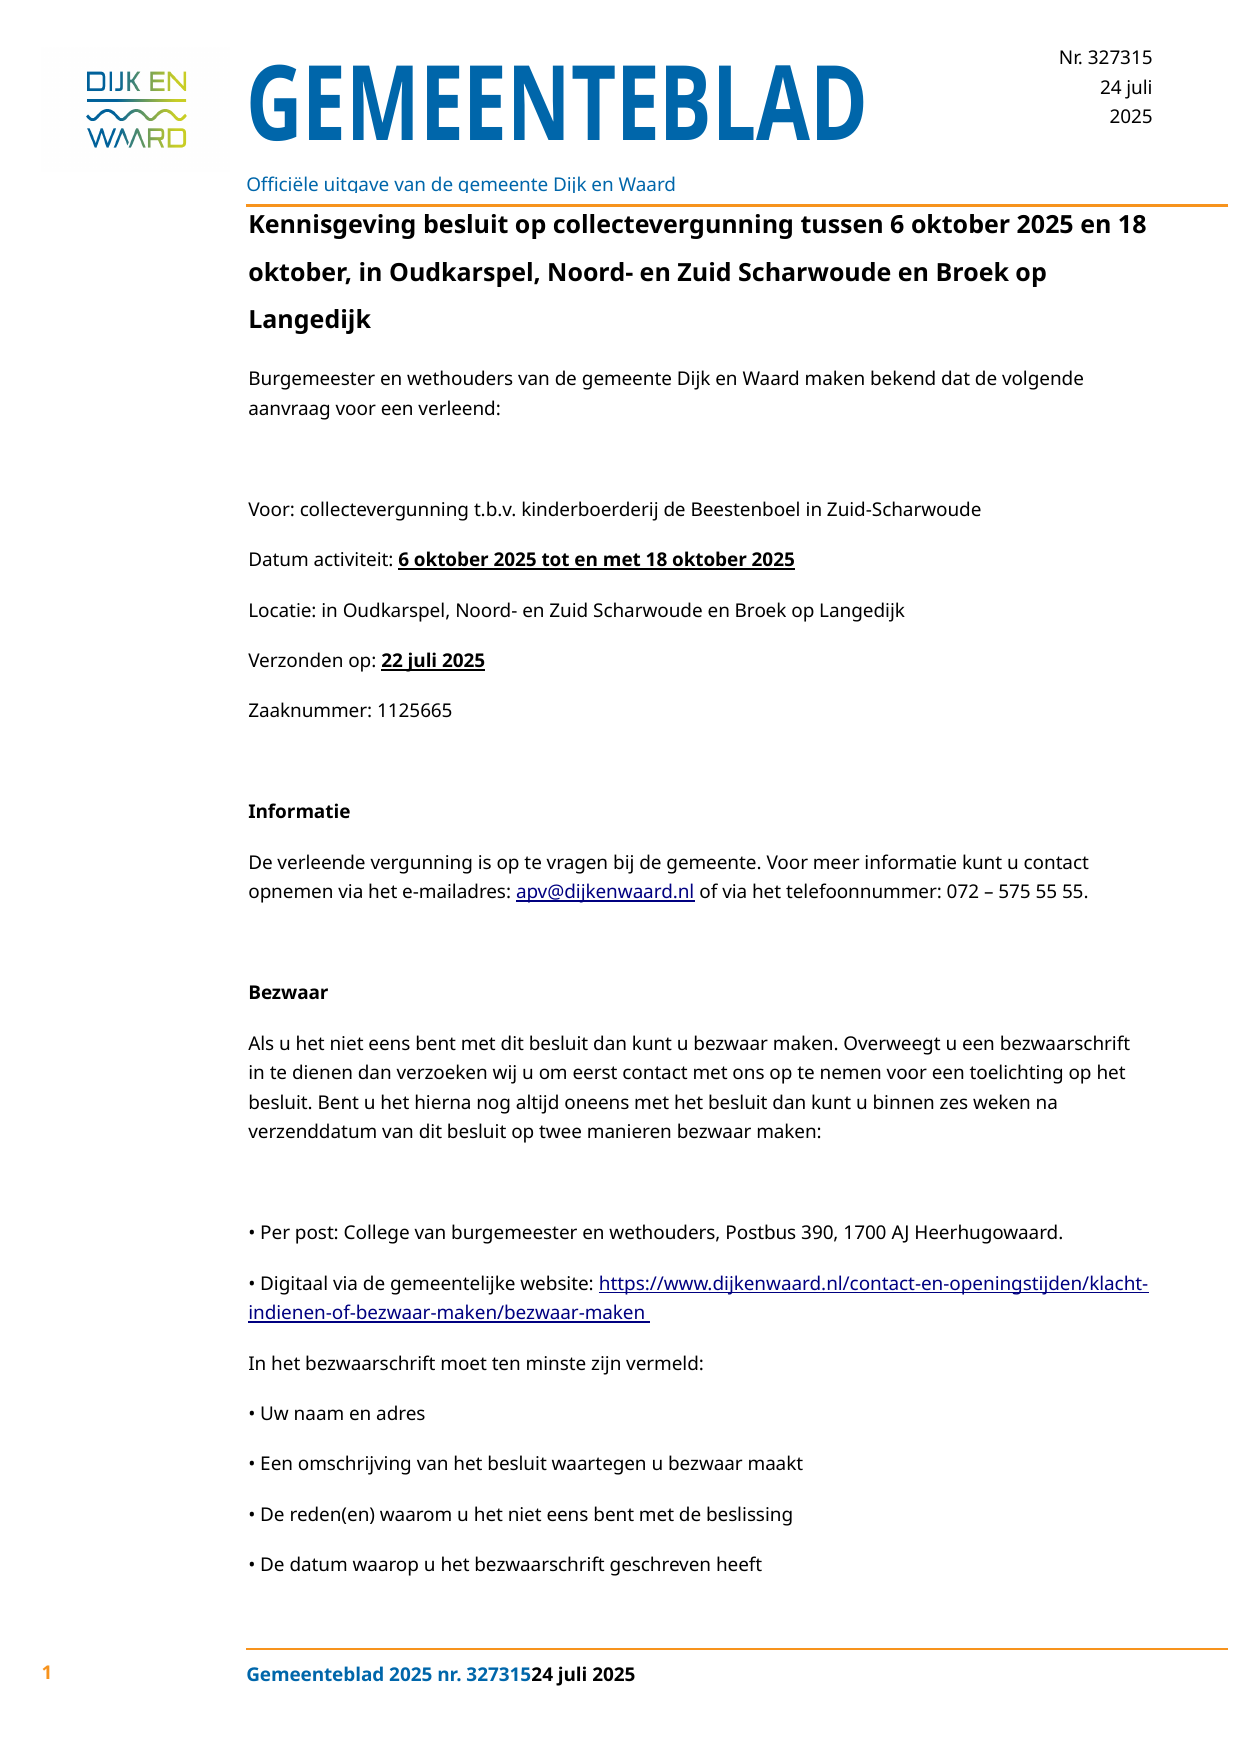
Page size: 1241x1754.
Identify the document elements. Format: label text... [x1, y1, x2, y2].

text Kennisgeving besluit op collectevergunning tussen 6 oktober 2025 en 18 oktober, in Oudkarspel, Noord- en Zuid Scharwoude en Broek op Langedijk [248, 207, 1152, 336]
text Voor: collectevergunning t.b.v. kinderboerderij de Beestenboel in Zuid-Scharwoude [248, 496, 1152, 522]
text De verleende vergunning is op te vragen bij de gemeente. Voor meer informatie kunt u contact opnemen via het e-mailadres: apv@dijkenwaard.nl of via het telefoonnummer: 072 – 575 55 55. [248, 849, 1152, 904]
picture [41, 47, 231, 172]
text • Per post: College van burgemeester en wethouders, Postbus 390, 1700 AJ Heerhugowaard. [248, 1219, 1152, 1245]
text • Uw naam en adres [248, 1400, 1152, 1426]
text Informatie [248, 798, 1152, 824]
text • De reden(en) waarom u het niet eens bent met de beslissing [248, 1501, 1152, 1527]
text Burgemeester en wethouders van de gemeente Dijk en Waard maken bekend dat de volgende aanvraag voor een verleend: [248, 366, 1152, 421]
text Locatie: in Oudkarspel, Noord- en Zuid Scharwoude en Broek op Langedijk [248, 597, 1152, 622]
text Zaaknummer: 1125665 [248, 698, 1152, 723]
text • Digitaal via de gemeentelijke website: https://www.dijkenwaard.nl/contact-en-openingstijden/klacht-indienen-of-bezwaar-maken/bezwaar-maken [248, 1270, 1152, 1325]
text Datum activiteit: 6 oktober 2025 tot en met 18 oktober 2025 [248, 546, 1152, 572]
text • Een omschrijving van het besluit waartegen u bezwaar maakt [248, 1451, 1152, 1476]
text Bezwaar [248, 979, 1152, 1005]
text Als u het niet eens bent met dit besluit dan kunt u bezwaar maken. Overweegt u een bezwaarschrift in te dienen dan verzoeken wij u om eerst contact met ons op te nemen voor een toelichting op het besluit. Bent u het hierna nog altijd oneens met het besluit dan kunt u binnen zes weken na verzenddatum van dit besluit op twee manieren bezwaar maken: [248, 1030, 1152, 1144]
text In het bezwaarschrift moet ten minste zijn vermeld: [248, 1350, 1152, 1375]
text Verzonden op: 22 juli 2025 [248, 647, 1152, 673]
text • De datum waarop u het bezwaarschrift geschreven heeft [248, 1551, 1152, 1577]
